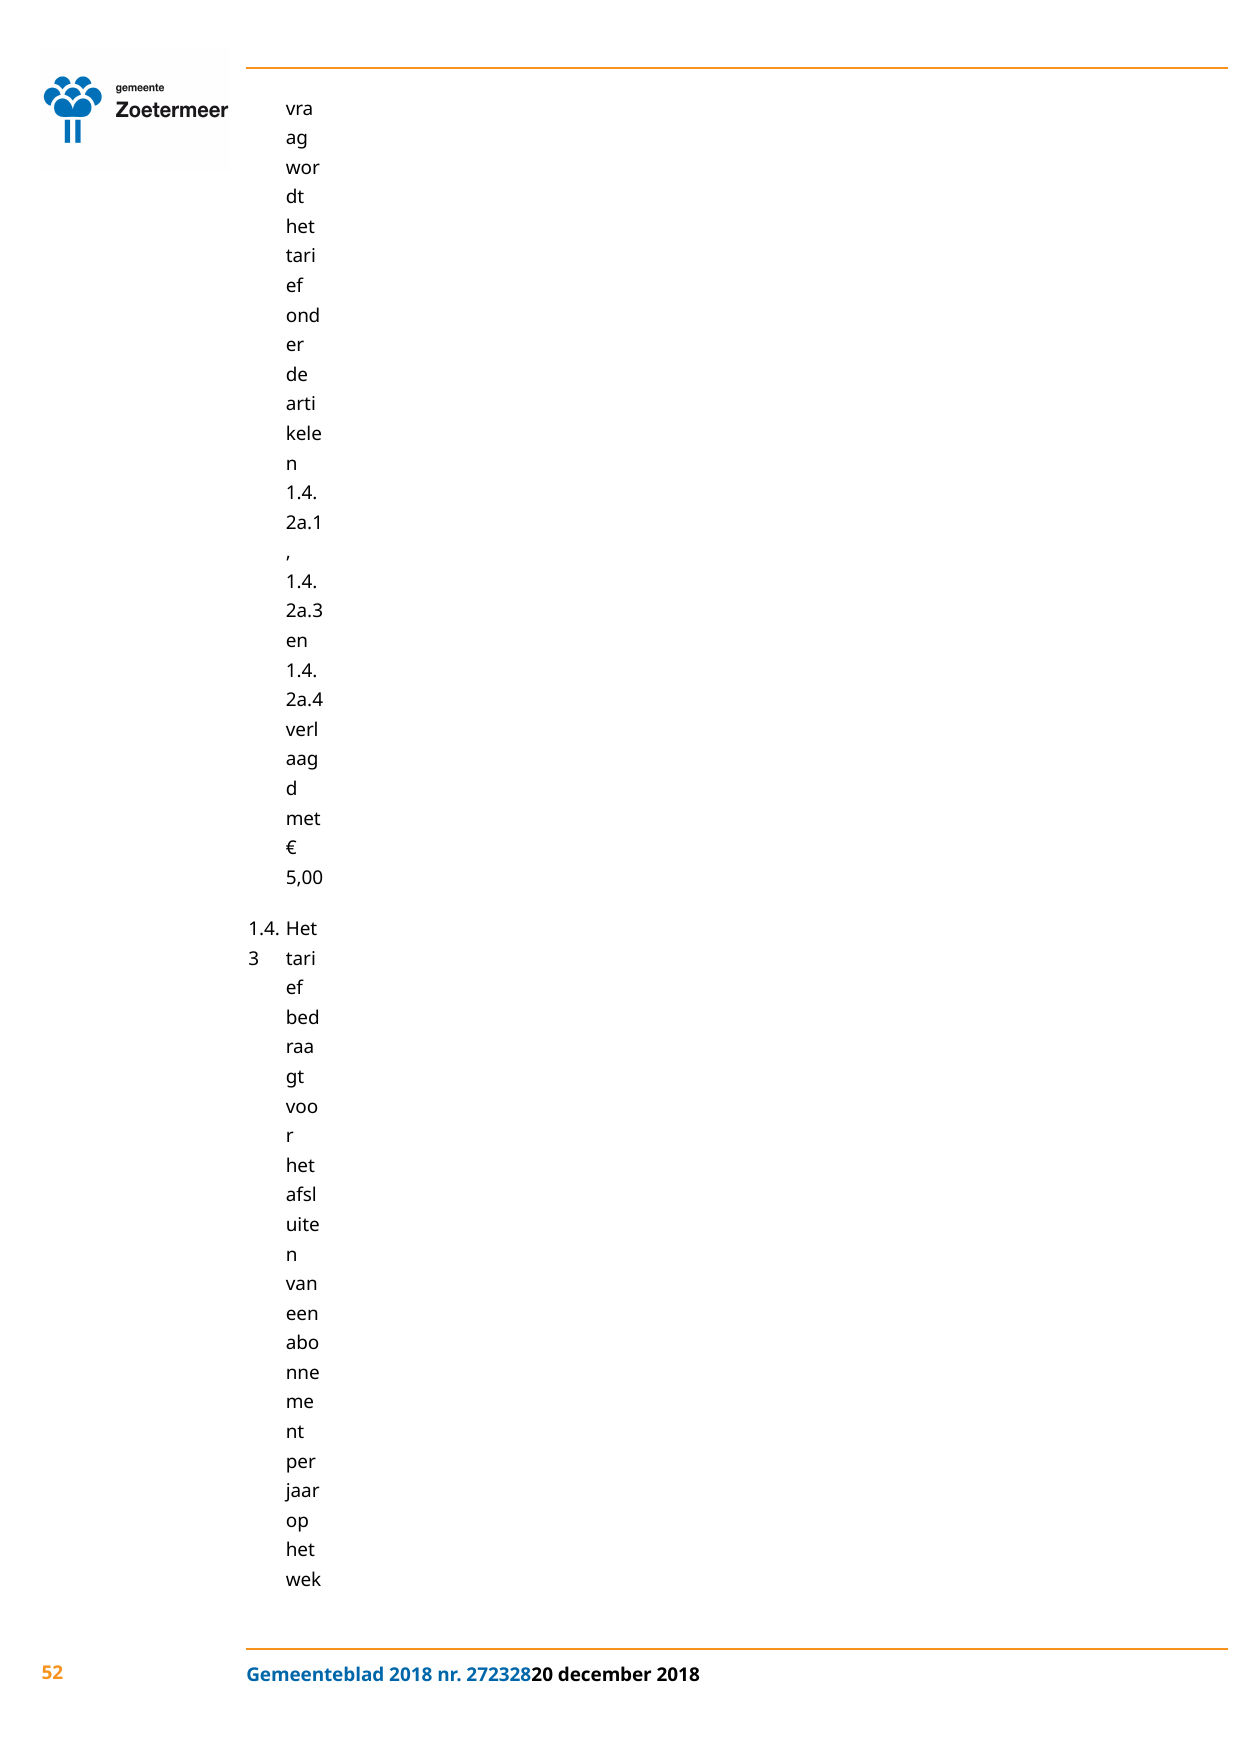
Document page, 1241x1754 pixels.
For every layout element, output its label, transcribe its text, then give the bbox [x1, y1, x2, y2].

table_cell [361, 915, 398, 1592]
table_cell [248, 890, 286, 915]
picture [41, 47, 231, 172]
table_cell vraag wordt het tarief onder de artikelen 1.4.2a.1, 1.4.2a.3 en 1.4.2a.4 verlaagd met € 5,00 [286, 95, 323, 890]
table_cell [286, 890, 323, 915]
table_cell [361, 95, 398, 890]
table_cell [323, 890, 361, 915]
table_cell 1.4.3 [248, 915, 286, 1592]
table_cell [248, 95, 286, 890]
table_cell [323, 95, 361, 890]
table_cell [361, 890, 398, 915]
table_cell Het tarief bedraagt voor het afsluiten van een abonnement per jaar op het wek [286, 915, 323, 1592]
table_cell [323, 915, 361, 1592]
